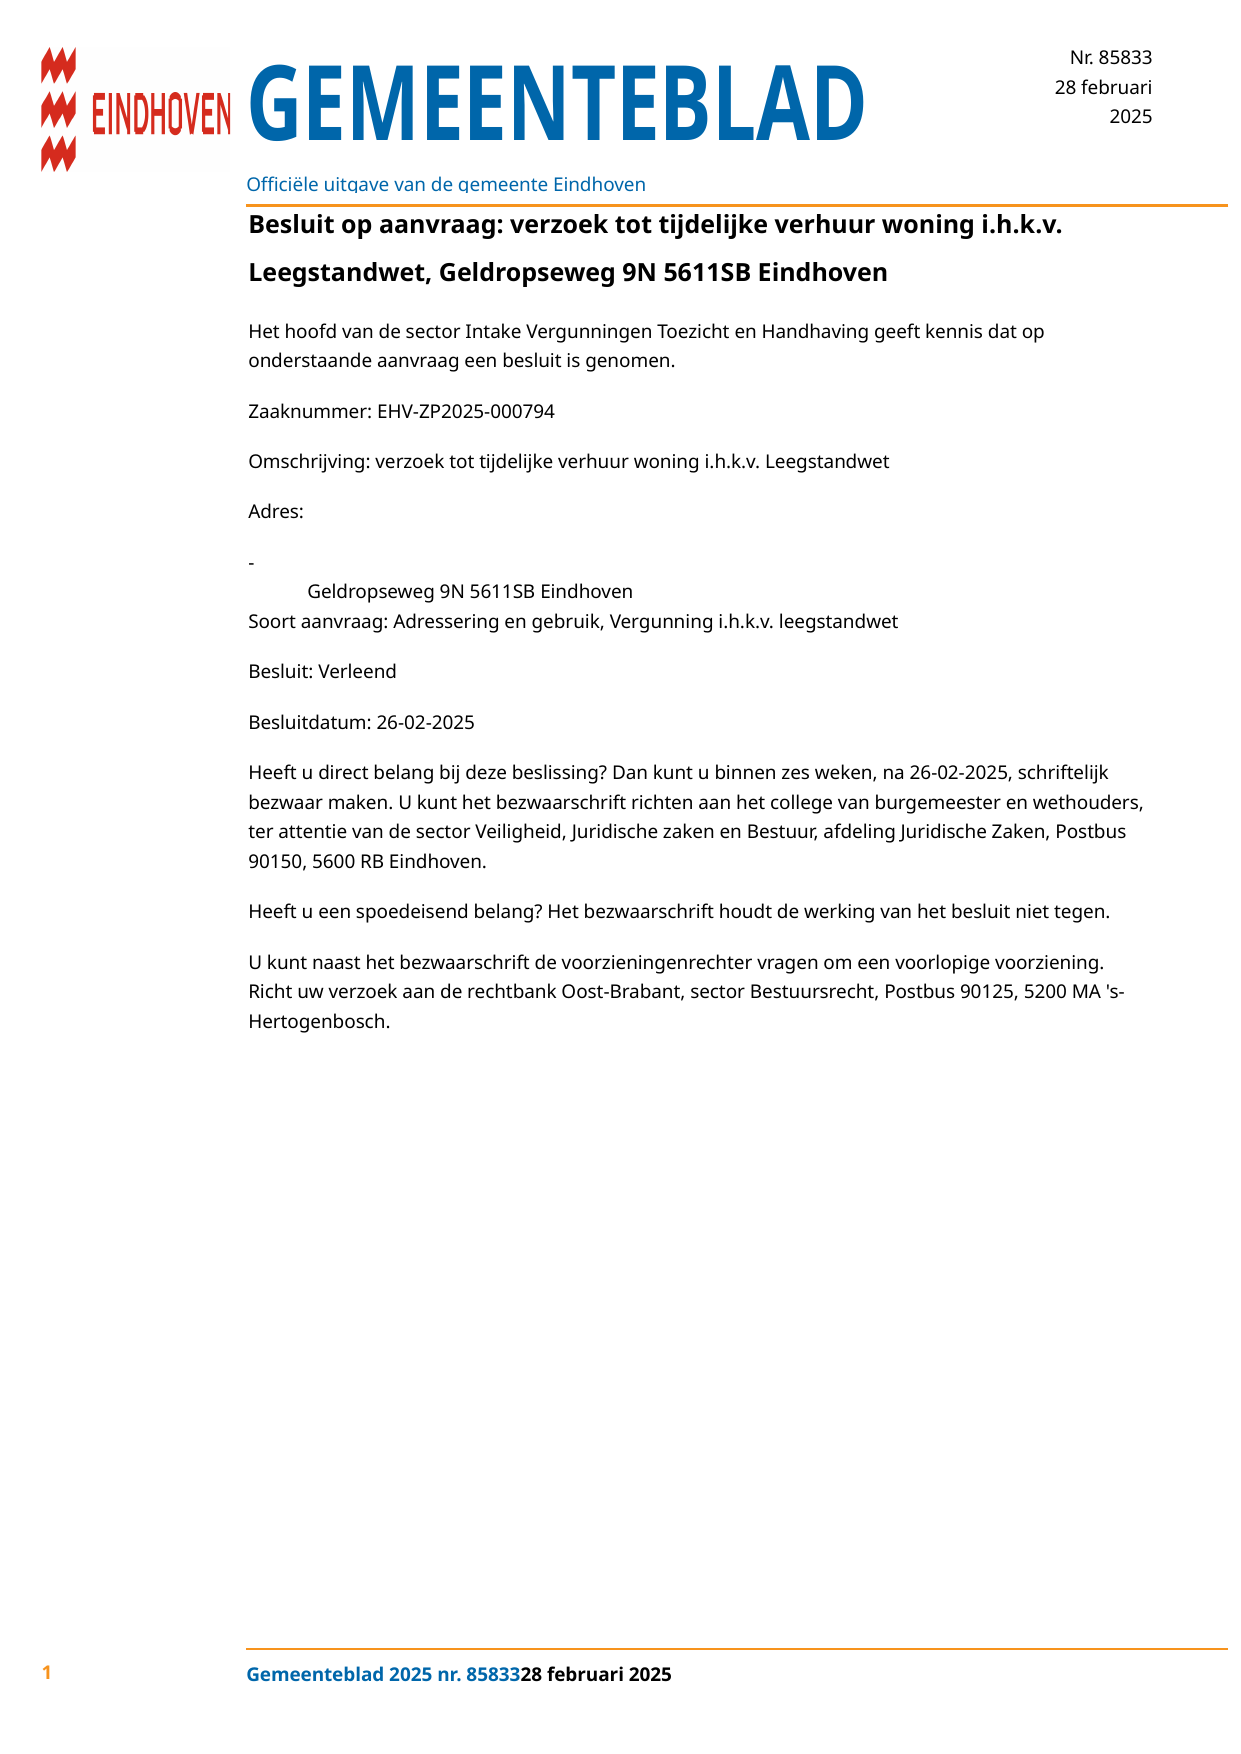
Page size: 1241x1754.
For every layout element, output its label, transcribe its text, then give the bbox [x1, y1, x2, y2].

text Besluit op aanvraag: verzoek tot tijdelijke verhuur woning i.h.k.v. Leegstandwet, Geldropseweg 9N 5611SB Eindhoven [248, 207, 1152, 288]
text Het hoofd van de sector Intake Vergunningen Toezicht en Handhaving geeft kennis dat op onderstaande aanvraag een besluit is genomen. [248, 318, 1152, 373]
text Heeft u direct belang bij deze beslissing? Dan kunt u binnen zes weken, na 26-02-2025, schriftelijk bezwaar maken. U kunt het bezwaarschrift richten aan het college van burgemeester en wethouders, ter attentie van de sector Veiligheid, Juridische zaken en Bestuur, afdeling Juridische Zaken, Postbus 90150, 5600 RB Eindhoven. [248, 759, 1152, 874]
list Geldropseweg 9N 5611SB Eindhoven [248, 579, 1152, 604]
text Heeft u een spoedeisend belang? Het bezwaarschrift houdt de werking van het besluit niet tegen. [248, 899, 1152, 924]
text Besluit: Verleend [248, 659, 1152, 684]
text Besluitdatum: 26-02-2025 [248, 709, 1152, 735]
text Zaaknummer: EHV-ZP2025-000794 [248, 398, 1152, 424]
text Soort aanvraag: Adressering en gebruik, Vergunning i.h.k.v. leegstandwet [248, 608, 1152, 634]
text Adres: [248, 499, 1152, 524]
text Omschrijving: verzoek tot tijdelijke verhuur woning i.h.k.v. Leegstandwet [248, 448, 1152, 474]
text U kunt naast het bezwaarschrift de voorzieningenrechter vragen om een voorlopige voorziening. Richt uw verzoek aan de rechtbank Oost-Brabant, sector Bestuursrecht, Postbus 90125, 5200 MA 's-Hertogenbosch. [248, 949, 1152, 1034]
picture [41, 47, 231, 172]
